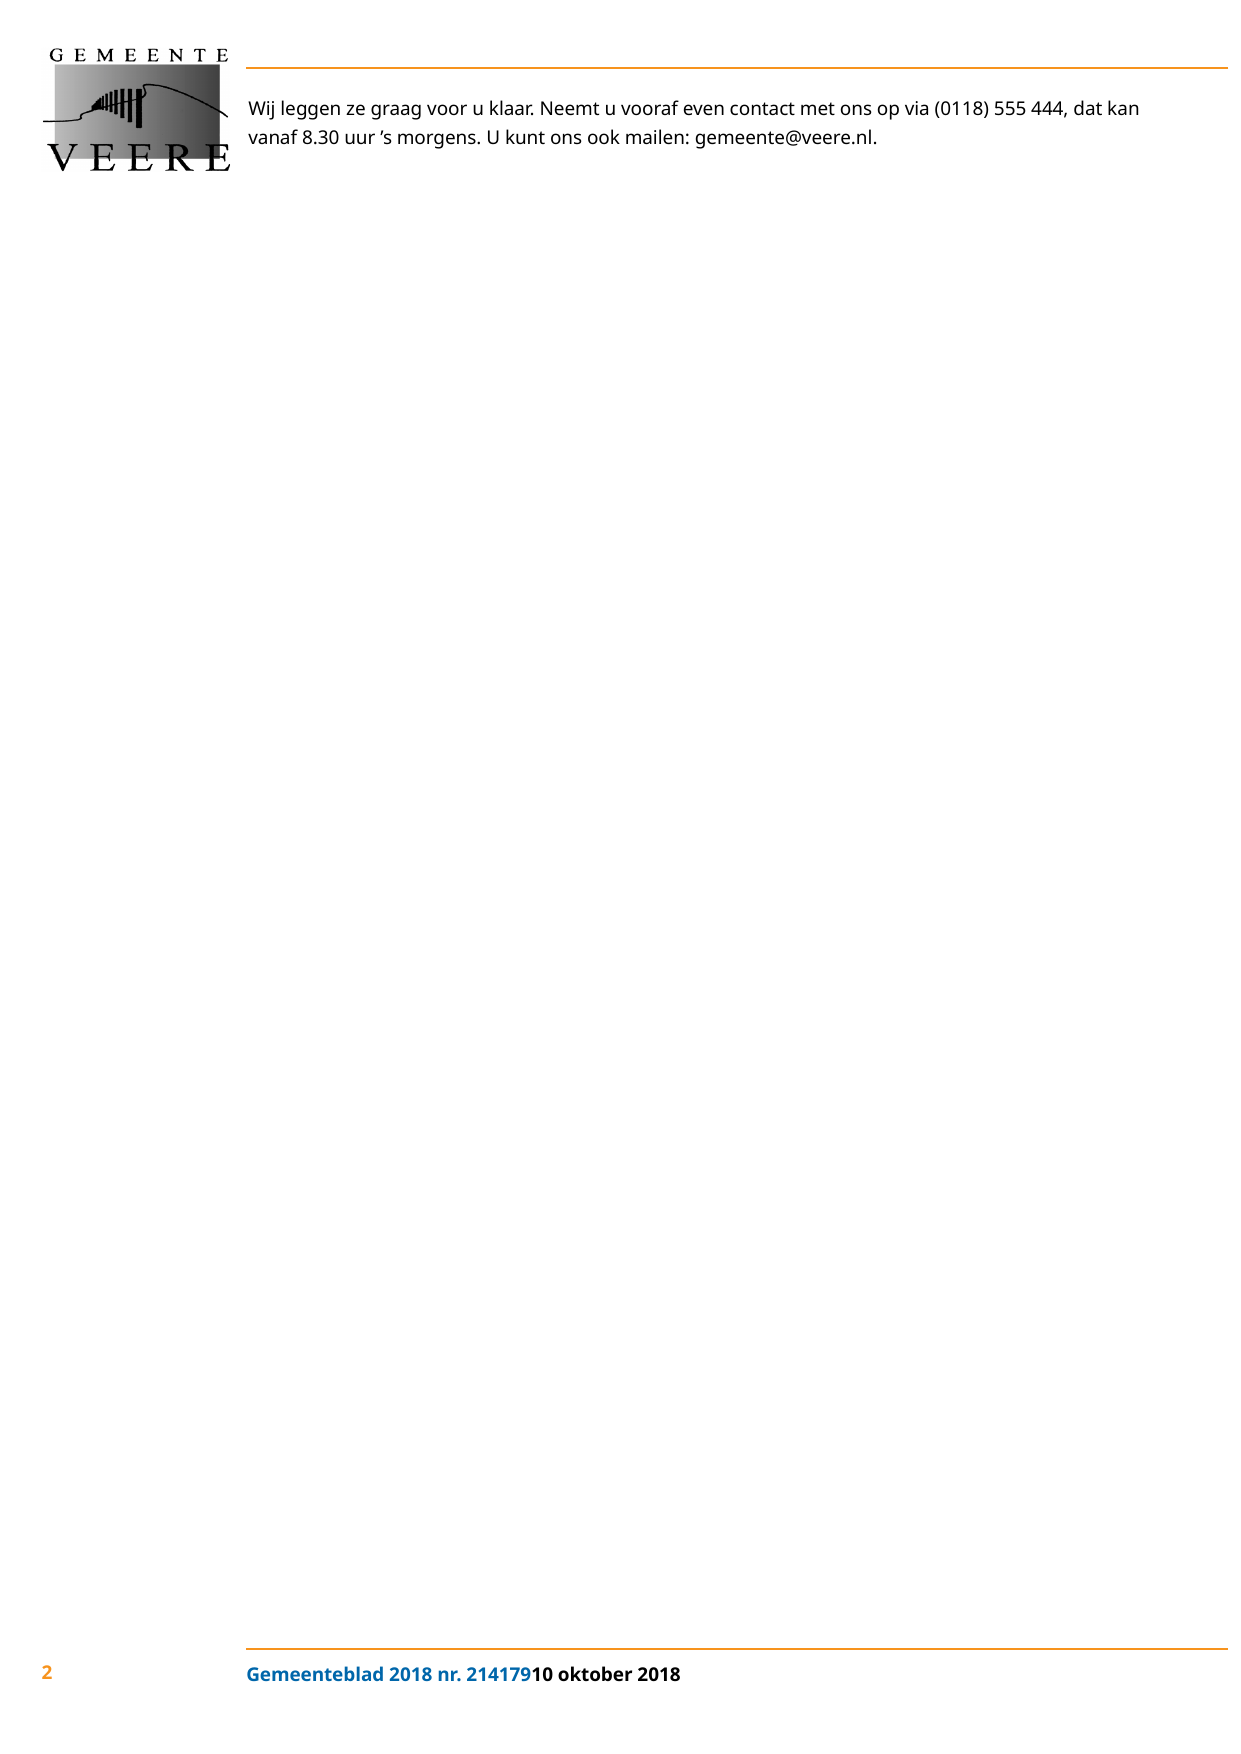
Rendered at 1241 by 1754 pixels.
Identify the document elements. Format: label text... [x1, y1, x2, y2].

text Wij leggen ze graag voor u klaar. Neemt u vooraf even contact met ons op via (0118) 555 444, dat kan vanaf 8.30 uur ’s morgens. U kunt ons ook mailen: gemeente@veere.nl. [248, 95, 1152, 150]
picture [41, 47, 231, 172]
